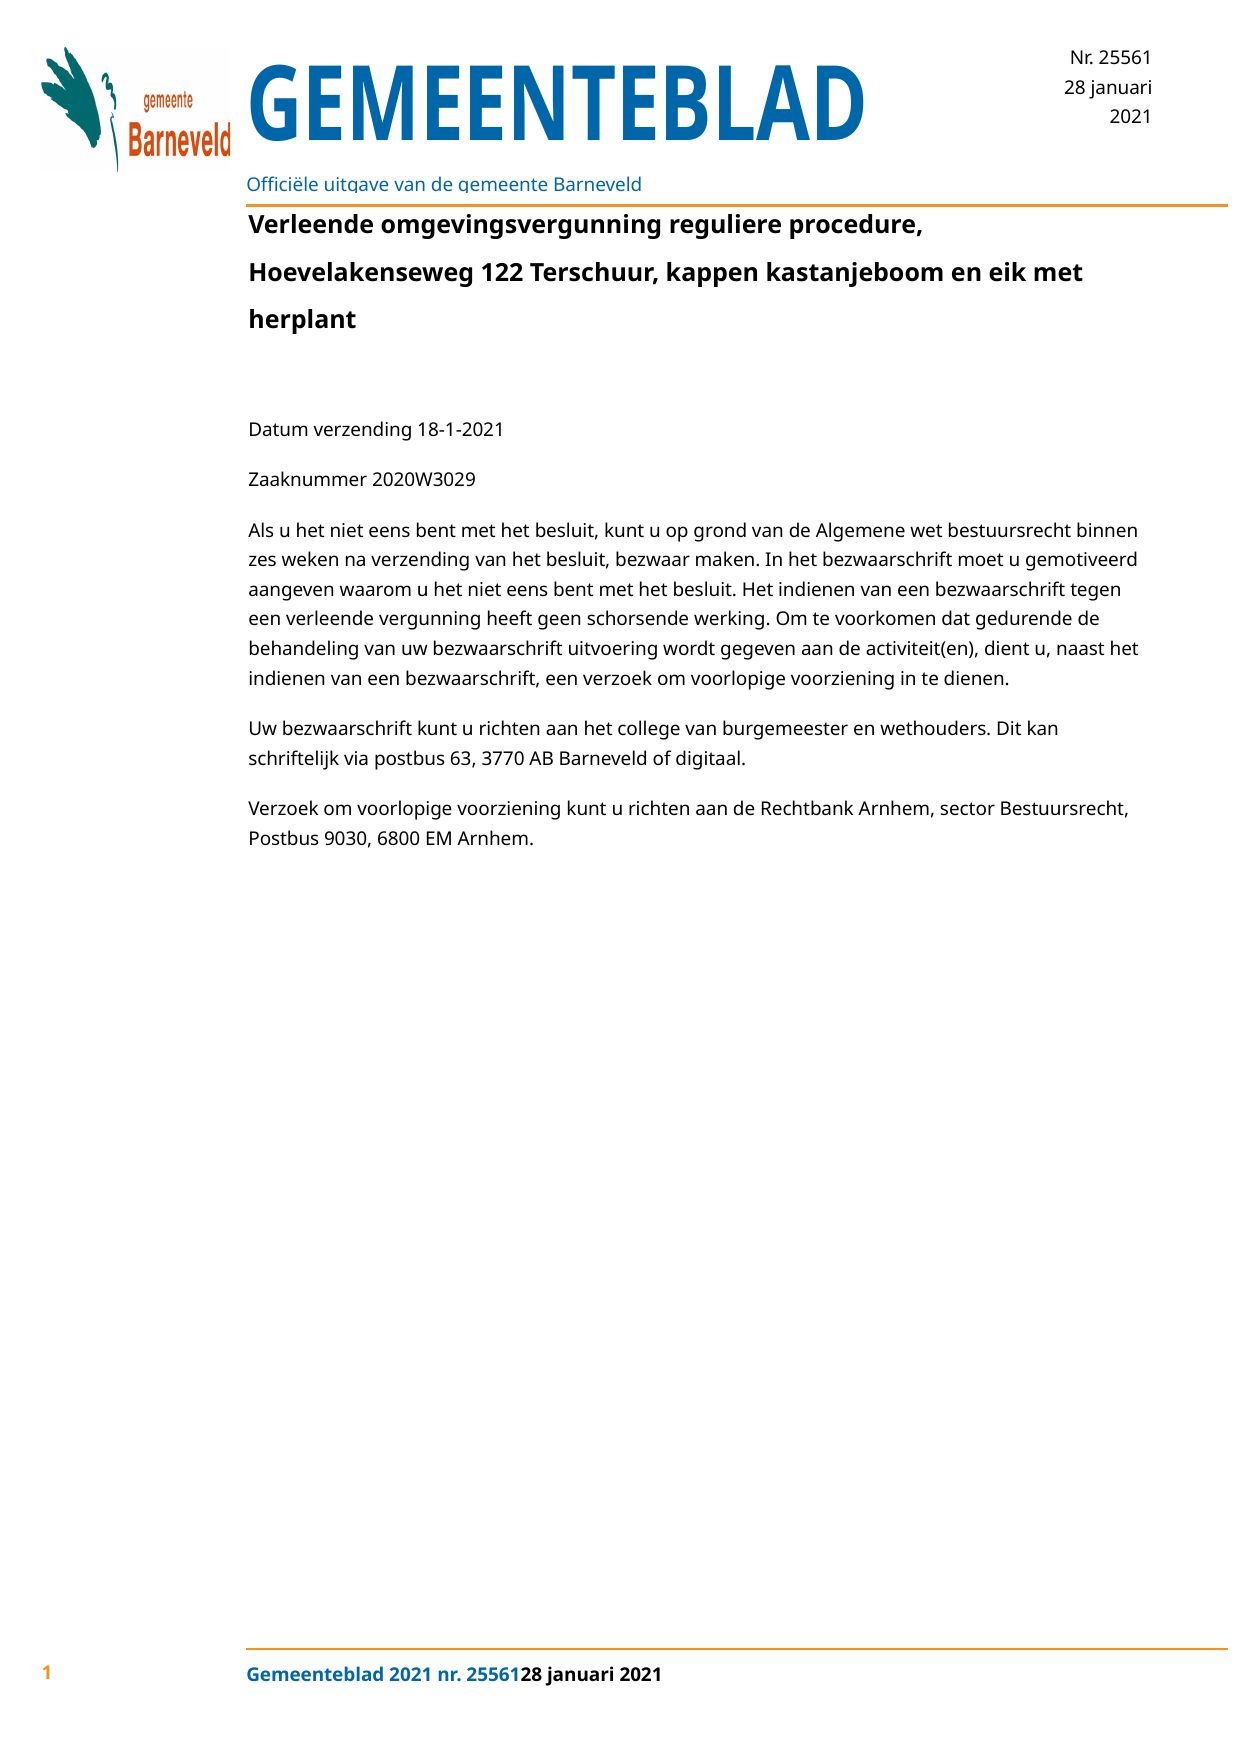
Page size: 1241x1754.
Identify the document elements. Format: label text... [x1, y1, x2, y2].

text Verzoek om voorlopige voorziening kunt u richten aan de Rechtbank Arnhem, sector Bestuursrecht, Postbus 9030, 6800 EM Arnhem. [248, 795, 1152, 850]
text Datum verzending 18-1-2021 [248, 416, 1152, 442]
text Verleende omgevingsvergunning reguliere procedure, Hoevelakenseweg 122 Terschuur, kappen kastanjeboom en eik met herplant [248, 207, 1152, 336]
text Uw bezwaarschrift kunt u richten aan het college van burgemeester en wethouders. Dit kan schriftelijk via postbus 63, 3770 AB Barneveld of digitaal. [248, 715, 1152, 770]
text Zaaknummer 2020W3029 [248, 466, 1152, 492]
text Als u het niet eens bent met het besluit, kunt u op grond van de Algemene wet bestuursrecht binnen zes weken na verzending van het besluit, bezwaar maken. In het bezwaarschrift moet u gemotiveerd aangeven waarom u het niet eens bent met het besluit. Het indienen van een bezwaarschrift tegen een verleende vergunning heeft geen schorsende werking. Om te voorkomen dat gedurende de behandeling van uw bezwaarschrift uitvoering wordt gegeven aan de activiteit(en), dient u, naast het indienen van een bezwaarschrift, een verzoek om voorlopige voorziening in te dienen. [248, 517, 1152, 690]
picture [41, 47, 231, 172]
